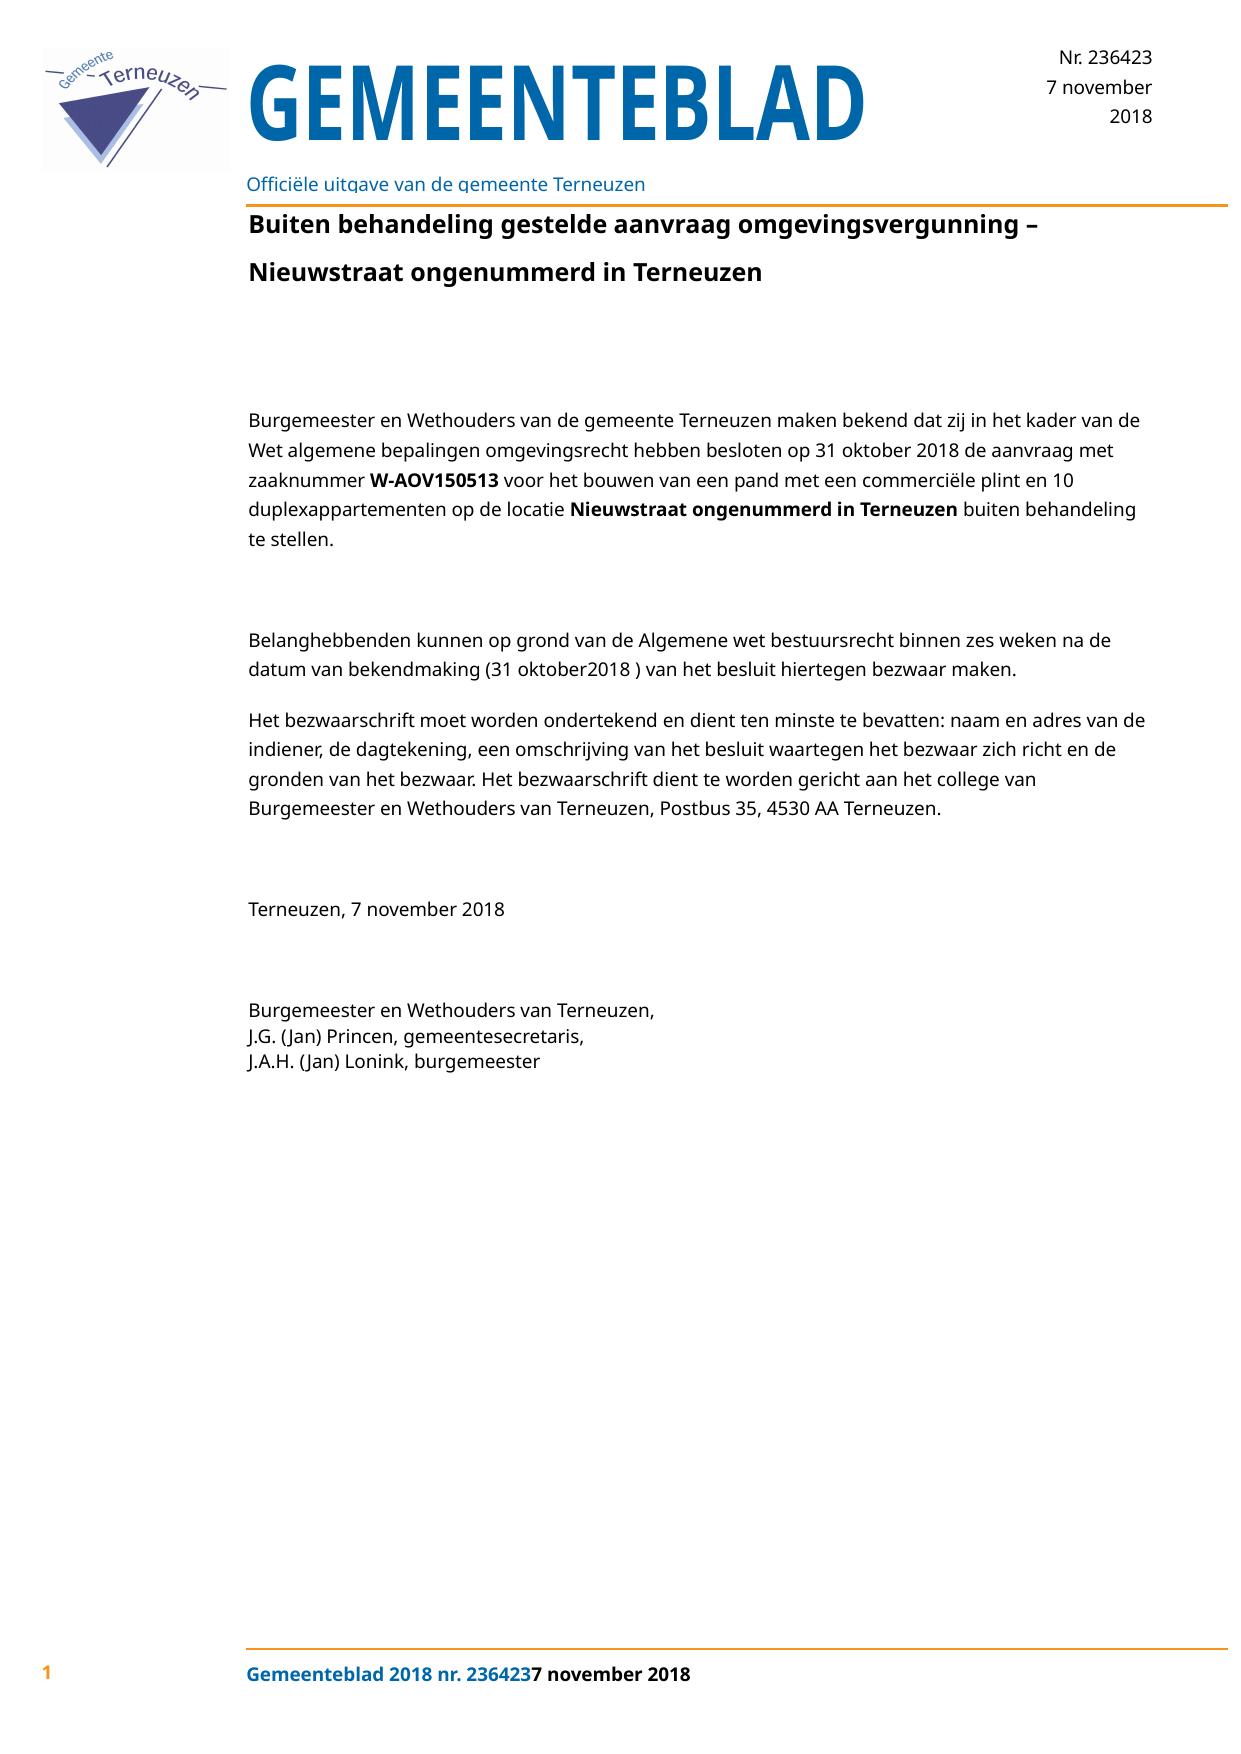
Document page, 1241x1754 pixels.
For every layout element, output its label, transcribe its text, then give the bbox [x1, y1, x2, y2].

table_cell J.A.H. (Jan) Lonink, burgemeester [248, 1049, 1152, 1074]
table_header Burgemeester en Wethouders van Terneuzen, [248, 997, 1152, 1023]
table_cell [837, 1023, 1152, 1049]
text Burgemeester en Wethouders van de gemeente Terneuzen maken bekend dat zij in het kader van de Wet algemene bepalingen omgevingsrecht hebben besloten op 31 oktober 2018 de aanvraag met zaaknummer W-AOV150513 voor het bouwen van een pand met een commerciële plint en 10 duplexappartementen op de locatie Nieuwstraat ongenummerd in Terneuzen buiten behandeling te stellen. [248, 408, 1152, 552]
text Belanghebbenden kunnen op grond van de Algemene wet bestuursrecht binnen zes weken na de datum van bekendmaking (31 oktober2018 ) van het besluit hiertegen bezwaar maken. [248, 627, 1152, 682]
table_cell J.G. (Jan) Princen, gemeentesecretaris, [248, 1023, 837, 1049]
text Buiten behandeling gestelde aanvraag omgevingsvergunning – Nieuwstraat ongenummerd in Terneuzen [248, 207, 1152, 288]
text Terneuzen, 7 november 2018 [248, 896, 1152, 922]
text Het bezwaarschrift moet worden ondertekend en dient ten minste te bevatten: naam en adres van de indiener, de dagtekening, een omschrijving van het besluit waartegen het bezwaar zich richt en de gronden van het bezwaar. Het bezwaarschrift dient te worden gericht aan het college van Burgemeester en Wethouders van Terneuzen, Postbus 35, 4530 AA Terneuzen. [248, 707, 1152, 821]
picture [41, 47, 231, 172]
